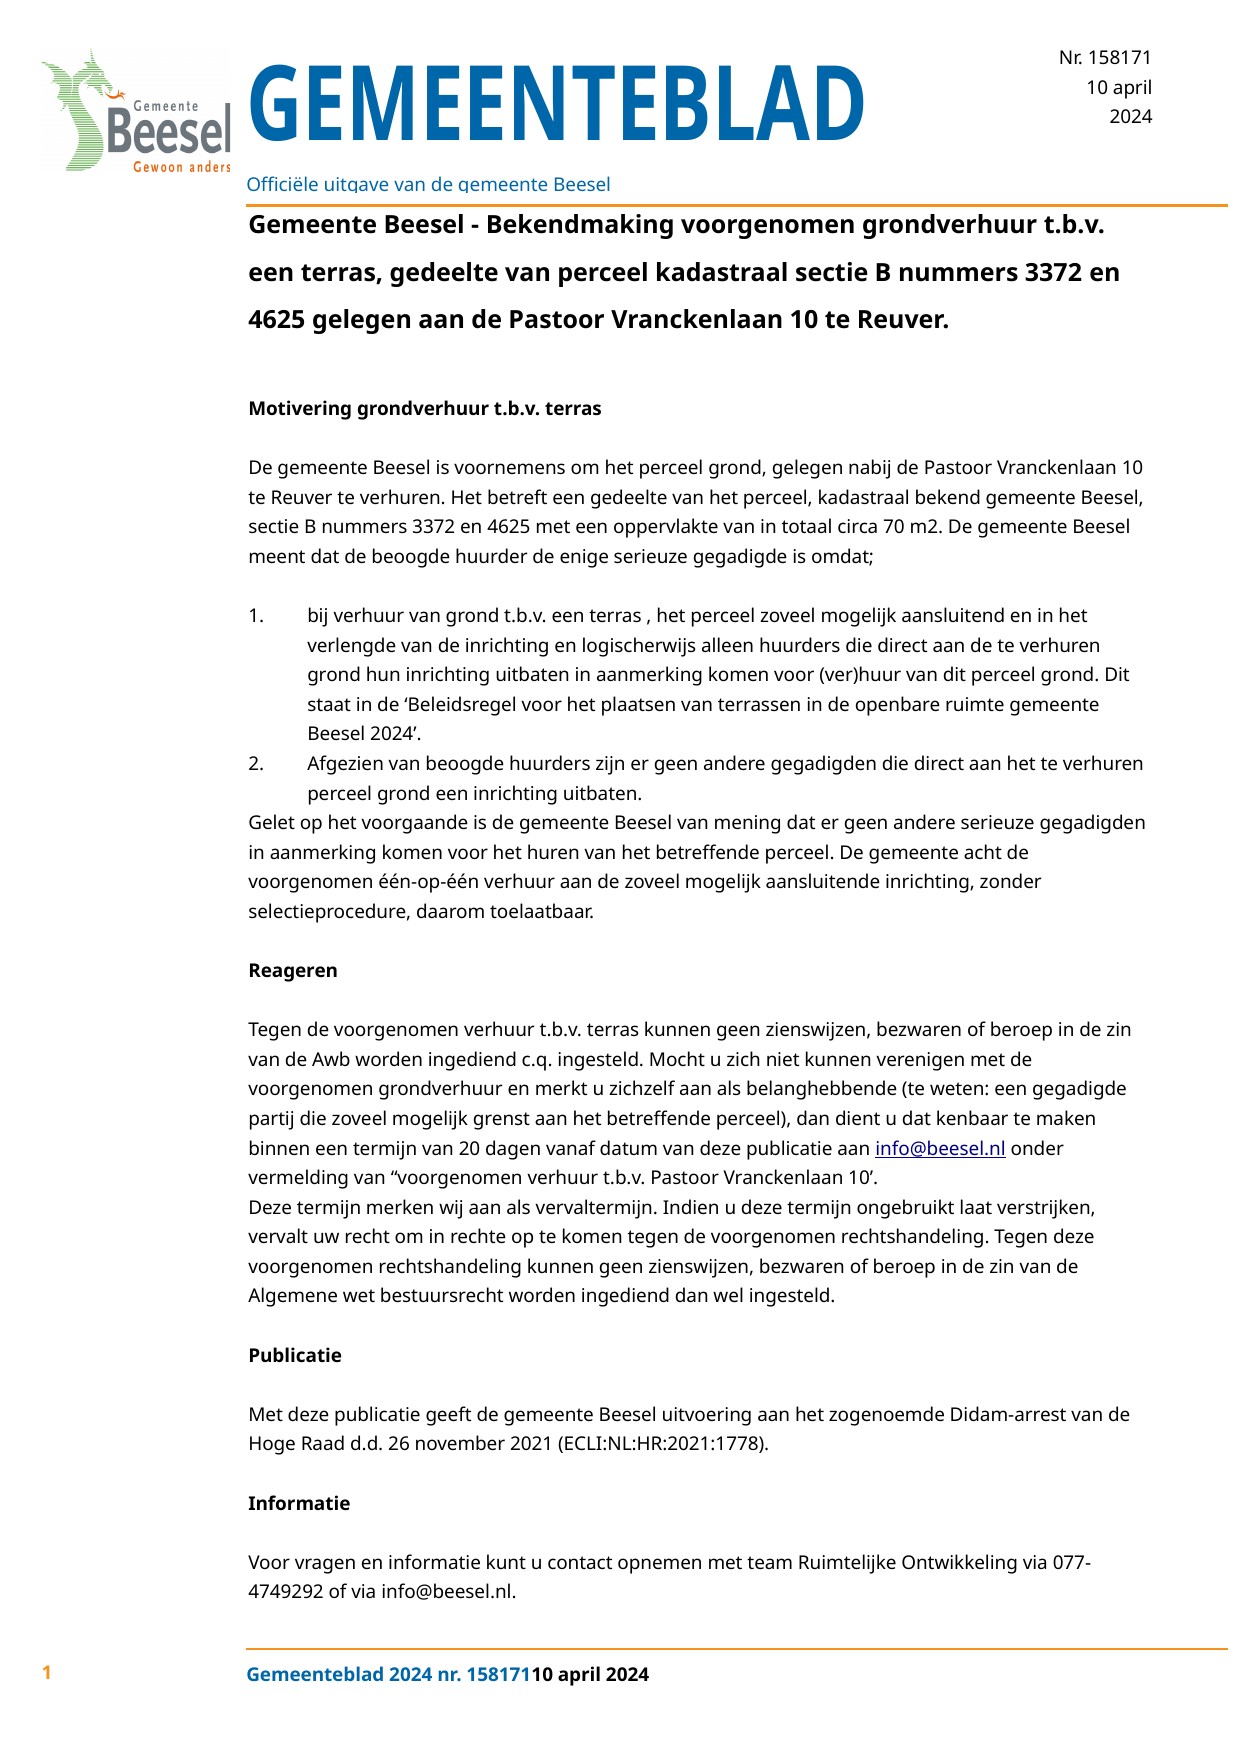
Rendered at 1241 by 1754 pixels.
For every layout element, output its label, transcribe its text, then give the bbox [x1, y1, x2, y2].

text Voor vragen en informatie kunt u contact opnemen met team Ruimtelijke Ontwikkeling via 077-4749292 of via info@beesel.nl. [248, 1549, 1152, 1604]
text Publicatie [248, 1342, 1152, 1367]
text Tegen de voorgenomen verhuur t.b.v. terras kunnen geen zienswijzen, bezwaren of beroep in de zin van de Awb worden ingediend c.q. ingesteld. Mocht u zich niet kunnen verenigen met de voorgenomen grondverhuur en merkt u zichzelf aan als belanghebbende (te weten: een gegadigde partij die zoveel mogelijk grenst aan het betreffende perceel), dan dient u dat kenbaar te maken binnen een termijn van 20 dagen vanaf datum van deze publicatie aan info@beesel.nl onder vermelding van “voorgenomen verhuur t.b.v. Pastoor Vranckenlaan 10’. [248, 1016, 1152, 1190]
text Gelet op het voorgaande is de gemeente Beesel van mening dat er geen andere serieuze gegadigden in aanmerking komen voor het huren van het betreffende perceel. De gemeente acht de voorgenomen één-op-één verhuur aan de zoveel mogelijk aansluitende inrichting, zonder selectieprocedure, daarom toelaatbaar. [248, 809, 1152, 924]
list bij verhuur van grond t.b.v. een terras , het perceel zoveel mogelijk aansluitend en in het verlengde van de inrichting en logischerwijs alleen huurders die direct aan de te verhuren grond hun inrichting uitbaten in aanmerking komen voor (ver)huur van dit perceel grond. Dit staat in de ‘Beleidsregel voor het plaatsen van terrassen in de openbare ruimte gemeente Beesel 2024’. [248, 602, 1152, 746]
text Motivering grondverhuur t.b.v. terras [248, 395, 1152, 421]
text Gemeente Beesel - Bekendmaking voorgenomen grondverhuur t.b.v. een terras, gedeelte van perceel kadastraal sectie B nummers 3372 en 4625 gelegen aan de Pastoor Vranckenlaan 10 te Reuver. [248, 207, 1152, 336]
text Reageren [248, 957, 1152, 983]
picture [41, 47, 231, 172]
text Deze termijn merken wij aan als vervaltermijn. Indien u deze termijn ongebruikt laat verstrijken, vervalt uw recht om in rechte op te komen tegen de voorgenomen rechtshandeling. Tegen deze voorgenomen rechtshandeling kunnen geen zienswijzen, bezwaren of beroep in de zin van de Algemene wet bestuursrecht worden ingediend dan wel ingesteld. [248, 1194, 1152, 1308]
list Afgezien van beoogde huurders zijn er geen andere gegadigden die direct aan het te verhuren perceel grond een inrichting uitbaten. [248, 750, 1152, 805]
text Met deze publicatie geeft de gemeente Beesel uitvoering aan het zogenoemde Didam-arrest van de Hoge Raad d.d. 26 november 2021 (ECLI:NL:HR:2021:1778). [248, 1401, 1152, 1456]
text Informatie [248, 1490, 1152, 1515]
text De gemeente Beesel is voornemens om het perceel grond, gelegen nabij de Pastoor Vranckenlaan 10 te Reuver te verhuren. Het betreft een gedeelte van het perceel, kadastraal bekend gemeente Beesel, sectie B nummers 3372 en 4625 met een oppervlakte van in totaal circa 70 m2. De gemeente Beesel meent dat de beoogde huurder de enige serieuze gegadigde is omdat; [248, 454, 1152, 569]
